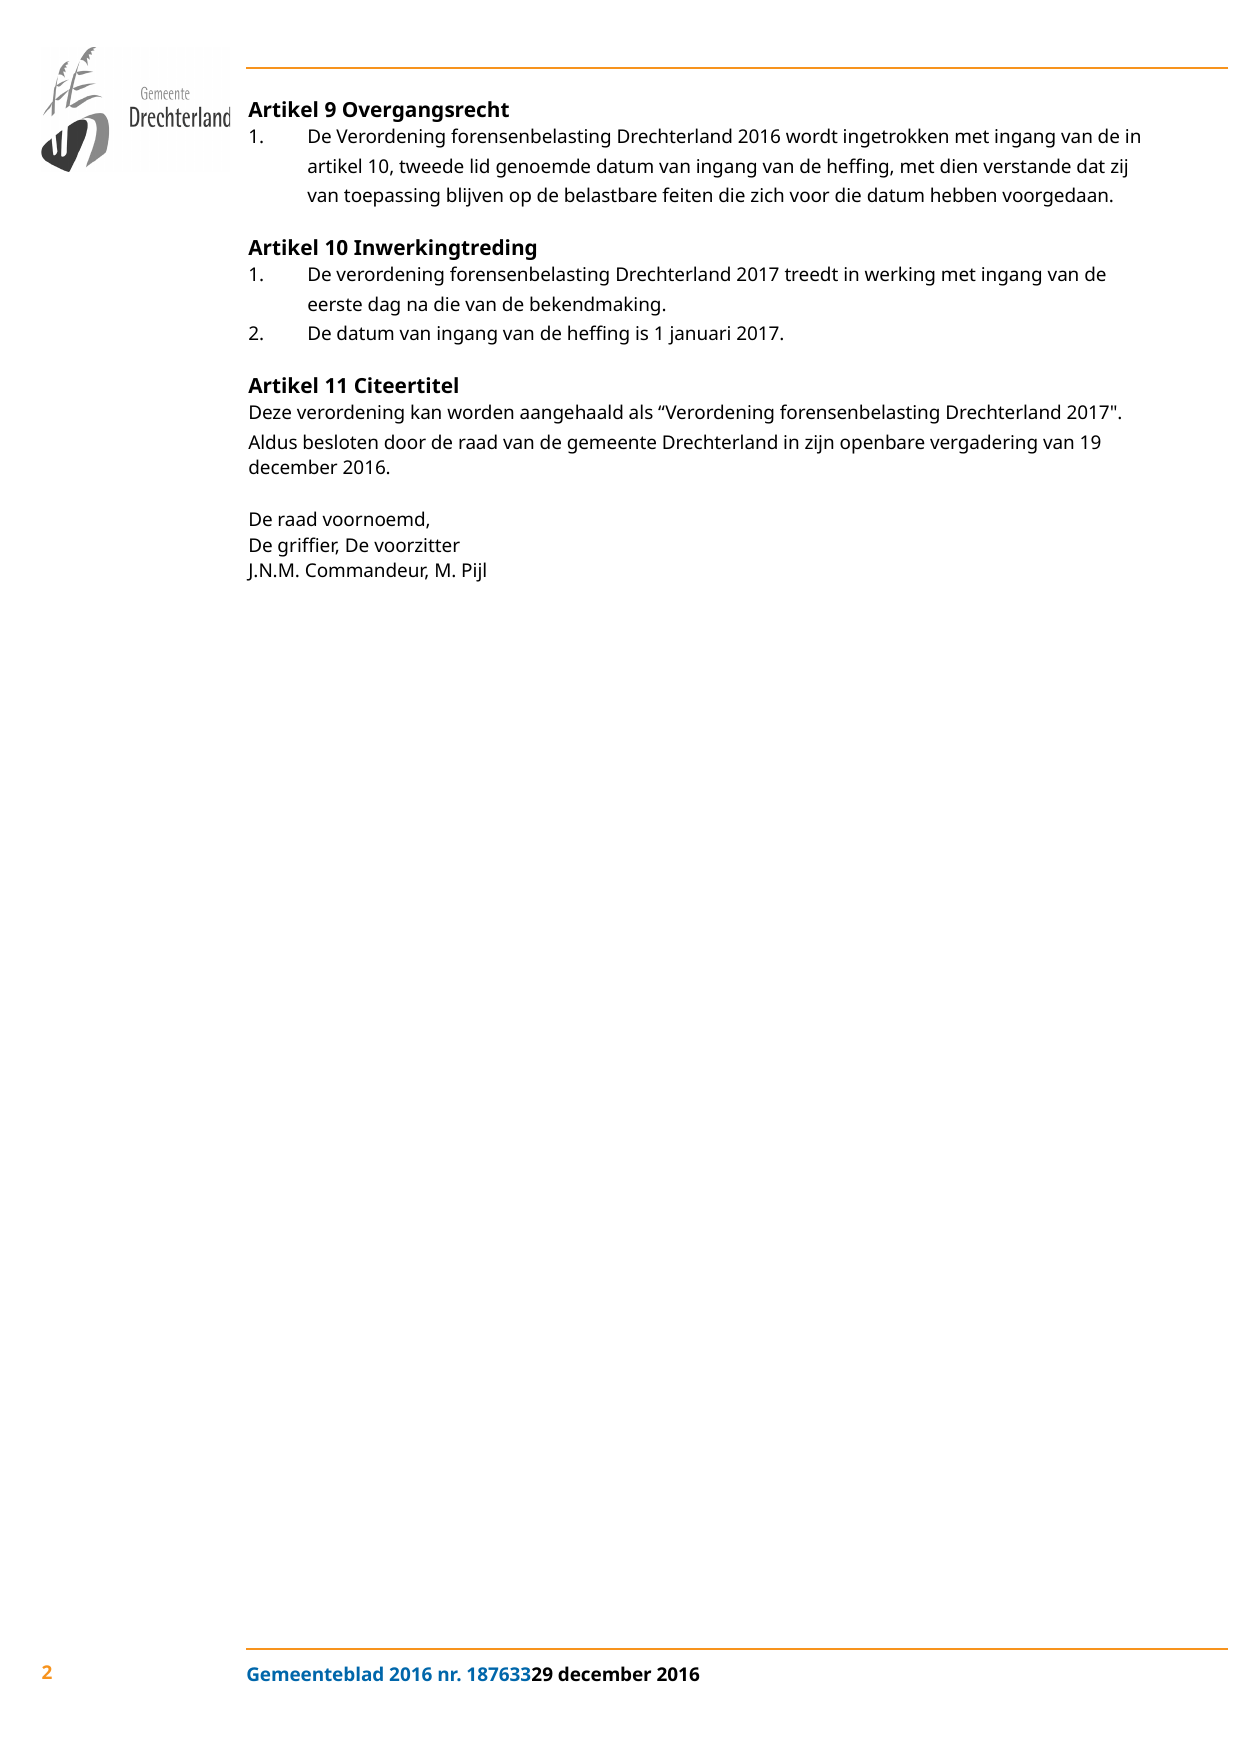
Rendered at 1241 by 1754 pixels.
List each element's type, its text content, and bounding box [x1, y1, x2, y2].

text Artikel 10 Inwerkingtreding [248, 233, 1152, 261]
text Aldus besloten door de raad van de gemeente Drechterland in zijn openbare vergadering van 19 december 2016. [248, 429, 1152, 480]
text Deze verordening kan worden aangehaald als “Verordening forensenbelasting Drechterland 2017". [248, 399, 1152, 425]
text Artikel 9 Overgangsrecht [248, 95, 1152, 123]
text J.N.M. Commandeur, M. Pijl [248, 557, 1152, 583]
list De Verordening forensenbelasting Drechterland 2016 wordt ingetrokken met ingang van de in artikel 10, tweede lid genoemde datum van ingang van de heffing, met dien verstande dat zij van toepassing blijven op de belastbare feiten die zich voor die datum hebben voorgedaan. [248, 123, 1152, 208]
list De verordening forensenbelasting Drechterland 2017 treedt in werking met ingang van de eerste dag na die van de bekendmaking. [248, 261, 1152, 317]
text De griffier, De voorzitter [248, 532, 1152, 557]
text De raad voornoemd, [248, 506, 1152, 532]
list De datum van ingang van de heffing is 1 januari 2017. [248, 320, 1152, 346]
picture [41, 47, 231, 172]
text Artikel 11 Citeertitel [248, 371, 1152, 399]
